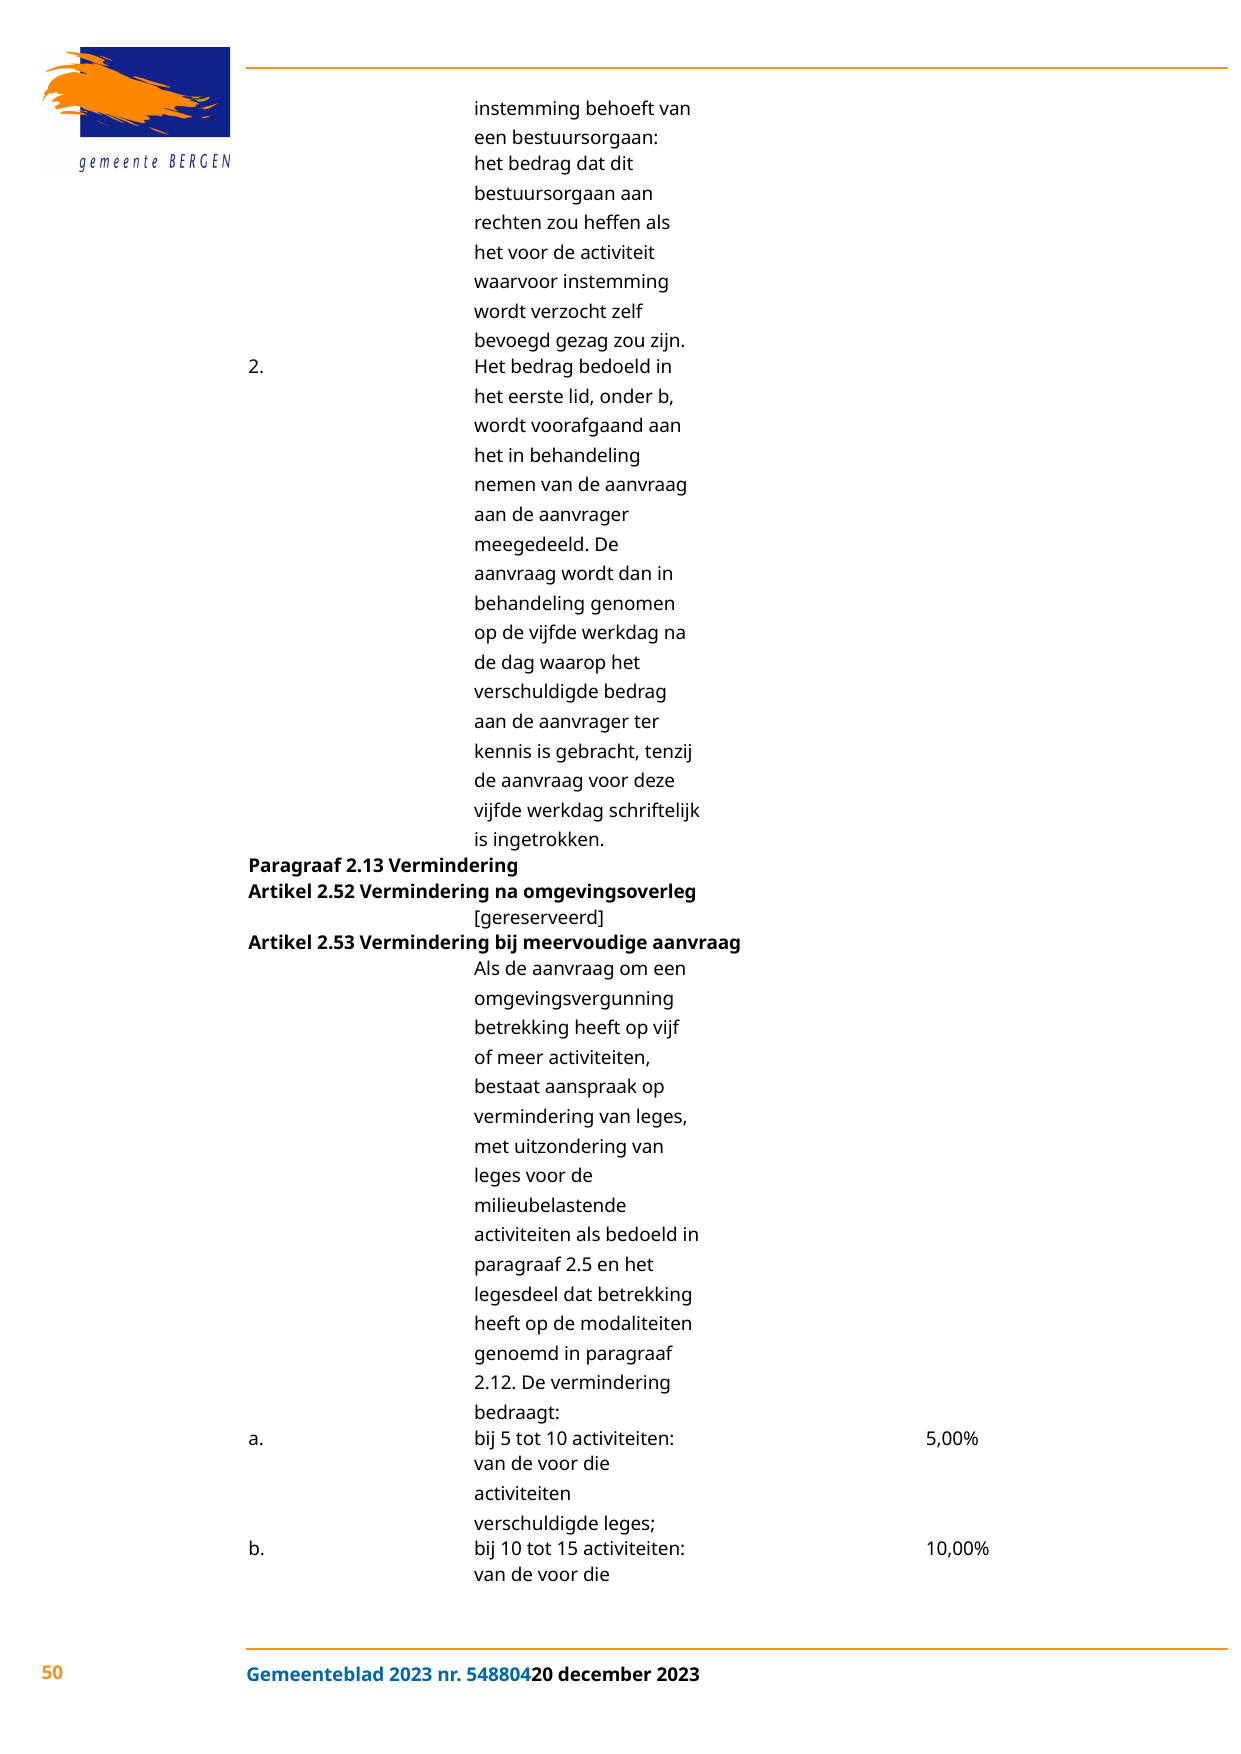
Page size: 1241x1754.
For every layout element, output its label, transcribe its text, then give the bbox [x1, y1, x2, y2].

table_cell [700, 353, 926, 852]
table_cell bij 5 tot 10 activiteiten: [474, 1425, 700, 1451]
table_cell [gereserveerd] [474, 904, 700, 929]
table_cell Artikel 2.52 Vermindering na omgevingsoverleg [248, 878, 926, 904]
table_cell [700, 1535, 926, 1561]
table_cell 2. [248, 353, 474, 852]
table_cell 5,00% [926, 1425, 1152, 1451]
table_cell [700, 1561, 926, 1587]
table_cell [926, 904, 1152, 929]
table_cell [926, 930, 1152, 955]
table_cell 10,00% [926, 1535, 1152, 1561]
table_cell [248, 95, 474, 150]
table_cell instemming behoeft van een bestuursorgaan: [474, 95, 700, 150]
table_cell van de voor die [474, 1561, 700, 1587]
table_cell [700, 1425, 926, 1451]
table_cell het bedrag dat dit bestuursorgaan aan rechten zou heffen als het voor de activiteit waarvoor instemming wordt verzocht zelf bevoegd gezag zou zijn. [474, 150, 700, 353]
table_cell [700, 150, 926, 353]
table_cell [248, 150, 474, 353]
table_cell [700, 1451, 926, 1535]
table_cell [926, 955, 1152, 1425]
table_cell Paragraaf 2.13 Vermindering [248, 853, 1152, 878]
table_cell [248, 1561, 474, 1587]
table_cell [926, 1451, 1152, 1535]
table_cell [926, 353, 1152, 852]
table_cell Het bedrag bedoeld in het eerste lid, onder b, wordt voorafgaand aan het in behandeling nemen van de aanvraag aan de aanvrager meegedeeld. De aanvraag wordt dan in behandeling genomen op de vijfde werkdag na de dag waarop het verschuldigde bedrag aan de aanvrager ter kennis is gebracht, tenzij de aanvraag voor deze vijfde werkdag schriftelijk is ingetrokken. [474, 353, 700, 852]
table_cell van de voor die activiteiten verschuldigde leges; [474, 1451, 700, 1535]
picture [41, 47, 231, 172]
table_cell [926, 150, 1152, 353]
table_cell [700, 95, 926, 150]
table_cell Als de aanvraag om een omgevingsvergunning betrekking heeft op vijf of meer activiteiten, bestaat aanspraak op vermindering van leges, met uitzondering van leges voor de milieubelastende activiteiten als bedoeld in paragraaf 2.5 en het legesdeel dat betrekking heeft op de modaliteiten genoemd in paragraaf 2.12. De vermindering bedraagt: [474, 955, 700, 1425]
table_cell Artikel 2.53 Vermindering bij meervoudige aanvraag [248, 930, 926, 955]
table_cell [700, 904, 926, 929]
table_cell [248, 955, 474, 1425]
table_cell bij 10 tot 15 activiteiten: [474, 1535, 700, 1561]
table_cell [926, 1561, 1152, 1587]
table_cell [248, 904, 474, 929]
table_cell [926, 95, 1152, 150]
table_cell b. [248, 1535, 474, 1561]
table_cell [248, 1451, 474, 1535]
table_cell [700, 955, 926, 1425]
table_cell [926, 878, 1152, 904]
table_cell a. [248, 1425, 474, 1451]
